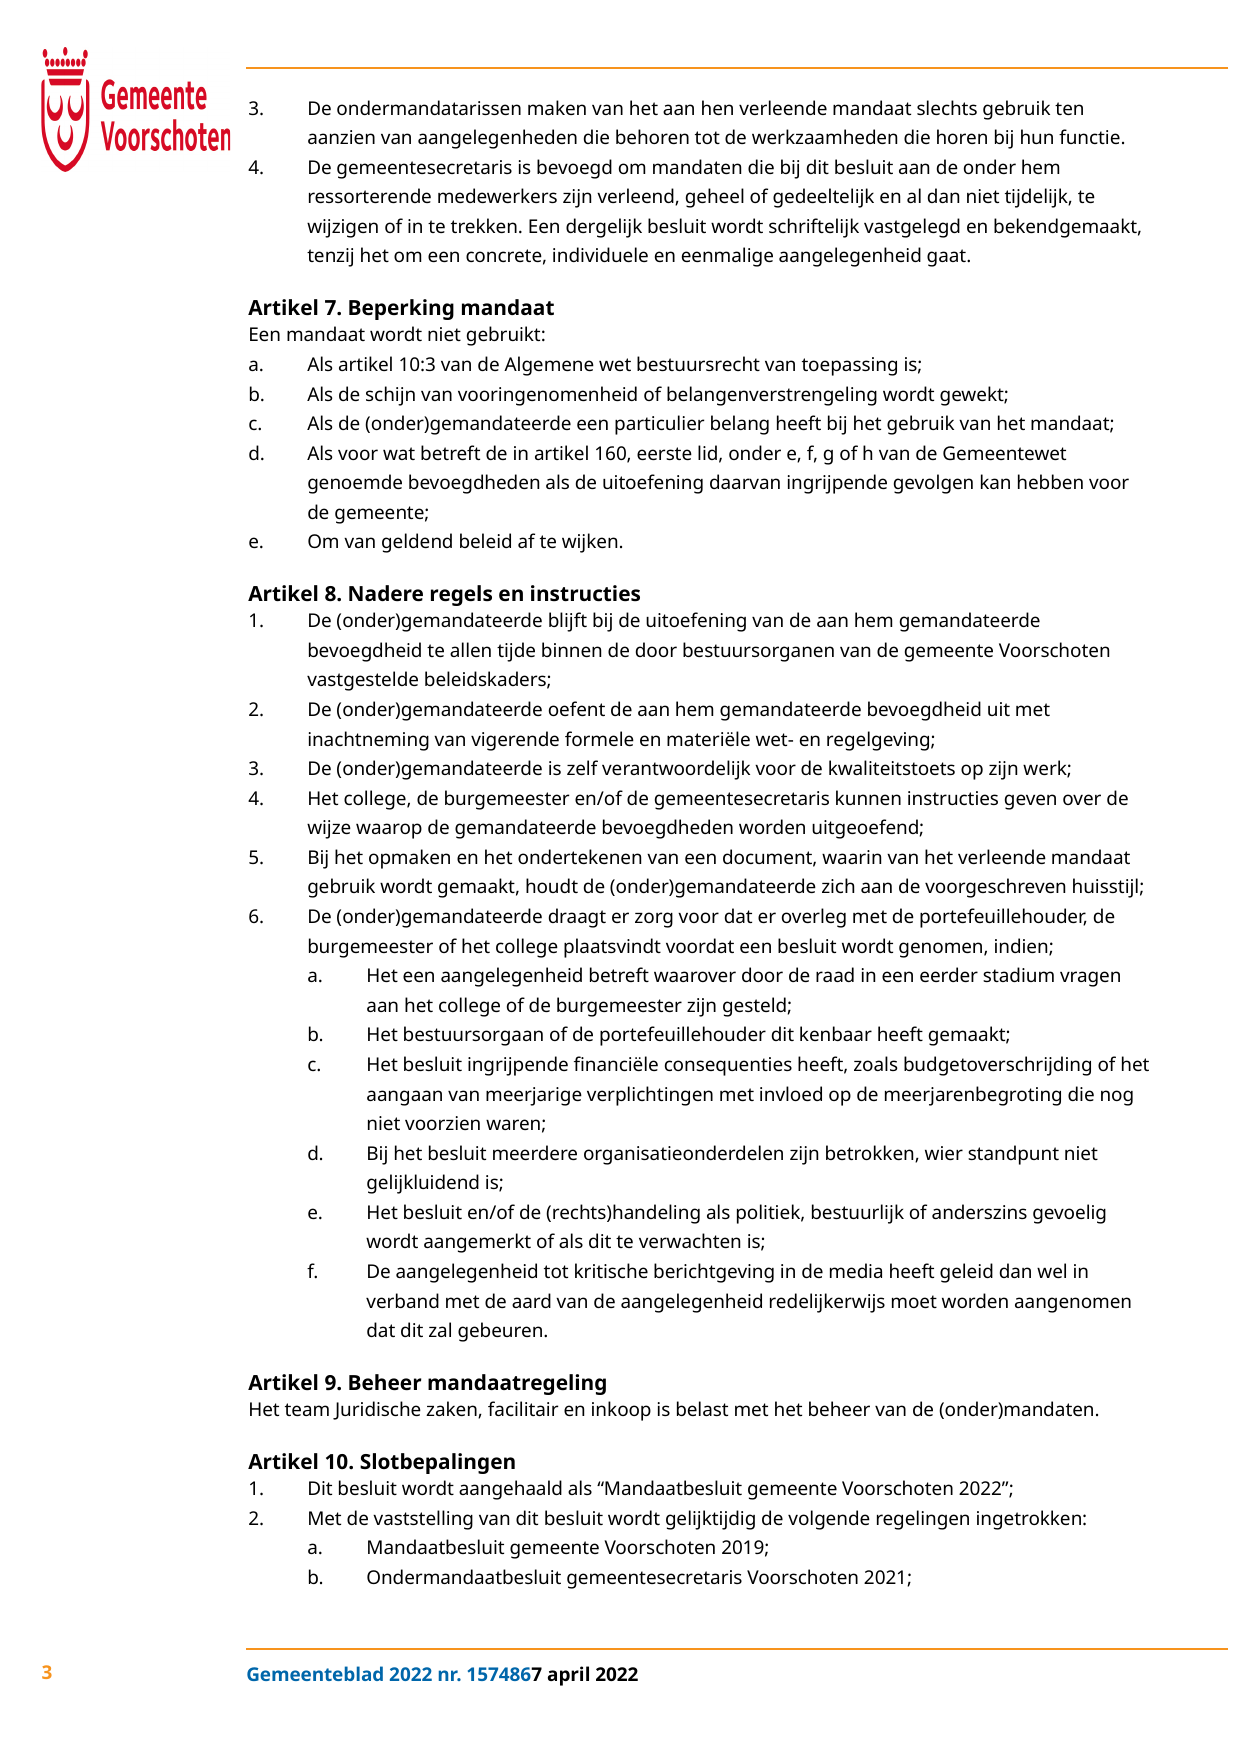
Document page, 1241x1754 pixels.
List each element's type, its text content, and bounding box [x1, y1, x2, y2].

list Bij het besluit meerdere organisatieonderdelen zijn betrokken, wier standpunt niet gelijkluidend is; [307, 1140, 1152, 1195]
list De (onder)gemandateerde is zelf verantwoordelijk voor de kwaliteitstoets op zijn werk; [248, 755, 1152, 781]
list Als voor wat betreft de in artikel 160, eerste lid, onder e, f, g of h van de Gemeentewet genoemde bevoegdheden als de uitoefening daarvan ingrijpende gevolgen kan hebben voor de gemeente; [248, 440, 1152, 525]
text Artikel 10. Slotbepalingen [248, 1447, 1152, 1475]
list Als de (onder)gemandateerde een particulier belang heeft bij het gebruik van het mandaat; [248, 410, 1152, 436]
list Mandaatbesluit gemeente Voorschoten 2019; [307, 1534, 1152, 1560]
list Bij het opmaken en het ondertekenen van een document, waarin van het verleende mandaat gebruik wordt gemaakt, houdt de (onder)gemandateerde zich aan de voorgeschreven huisstijl; [248, 844, 1152, 899]
list De (onder)gemandateerde draagt er zorg voor dat er overleg met de portefeuillehouder, de burgemeester of het college plaatsvindt voordat een besluit wordt genomen, indien; [248, 903, 1152, 959]
list Dit besluit wordt aangehaald als “Mandaatbesluit gemeente Voorschoten 2022”; [248, 1475, 1152, 1501]
list De aangelegenheid tot kritische berichtgeving in de media heeft geleid dan wel in verband met de aard van de aangelegenheid redelijkerwijs moet worden aangenomen dat dit zal gebeuren. [307, 1258, 1152, 1343]
list De (onder)gemandateerde blijft bij de uitoefening van de aan hem gemandateerde bevoegdheid te allen tijde binnen de door bestuursorganen van de gemeente Voorschoten vastgestelde beleidskaders; [248, 607, 1152, 692]
text Een mandaat wordt niet gebruikt: [248, 322, 1152, 347]
text Artikel 7. Beperking mandaat [248, 293, 1152, 322]
list Het college, de burgemeester en/of de gemeentesecretaris kunnen instructies geven over de wijze waarop de gemandateerde bevoegdheden worden uitgeoefend; [248, 785, 1152, 840]
list Met de vaststelling van dit besluit wordt gelijktijdig de volgende regelingen ingetrokken: [248, 1505, 1152, 1531]
list Het besluit ingrijpende financiële consequenties heeft, zoals budgetoverschrijding of het aangaan van meerjarige verplichtingen met invloed op de meerjarenbegroting die nog niet voorzien waren; [307, 1051, 1152, 1136]
text Het team Juridische zaken, facilitair en inkoop is belast met het beheer van de (onder)mandaten. [248, 1396, 1152, 1422]
list De ondermandatarissen maken van het aan hen verleende mandaat slechts gebruik ten aanzien van aangelegenheden die behoren tot de werkzaamheden die horen bij hun functie. [248, 95, 1152, 150]
picture [41, 47, 231, 172]
list Het een aangelegenheid betreft waarover door de raad in een eerder stadium vragen aan het college of de burgemeester zijn gesteld; [307, 962, 1152, 1018]
list Als de schijn van vooringenomenheid of belangenverstrengeling wordt gewekt; [248, 381, 1152, 406]
text Artikel 9. Beheer mandaatregeling [248, 1368, 1152, 1396]
list De (onder)gemandateerde oefent de aan hem gemandateerde bevoegdheid uit met inachtneming van vigerende formele en materiële wet- en regelgeving; [248, 696, 1152, 752]
text Artikel 8. Nadere regels en instructies [248, 579, 1152, 607]
list Het bestuursorgaan of de portefeuillehouder dit kenbaar heeft gemaakt; [307, 1022, 1152, 1047]
list Ondermandaatbesluit gemeentesecretaris Voorschoten 2021; [307, 1564, 1152, 1590]
list Het besluit en/of de (rechts)handeling als politiek, bestuurlijk of anderszins gevoelig wordt aangemerkt of als dit te verwachten is; [307, 1199, 1152, 1254]
list Om van geldend beleid af te wijken. [248, 529, 1152, 554]
list De gemeentesecretaris is bevoegd om mandaten die bij dit besluit aan de onder hem ressorterende medewerkers zijn verleend, geheel of gedeeltelijk en al dan niet tijdelijk, te wijzigen of in te trekken. Een dergelijk besluit wordt schriftelijk vastgelegd en bekendgemaakt, tenzij het om een concrete, individuele en eenmalige aangelegenheid gaat. [248, 154, 1152, 268]
list Als artikel 10:3 van de Algemene wet bestuursrecht van toepassing is; [248, 351, 1152, 377]
